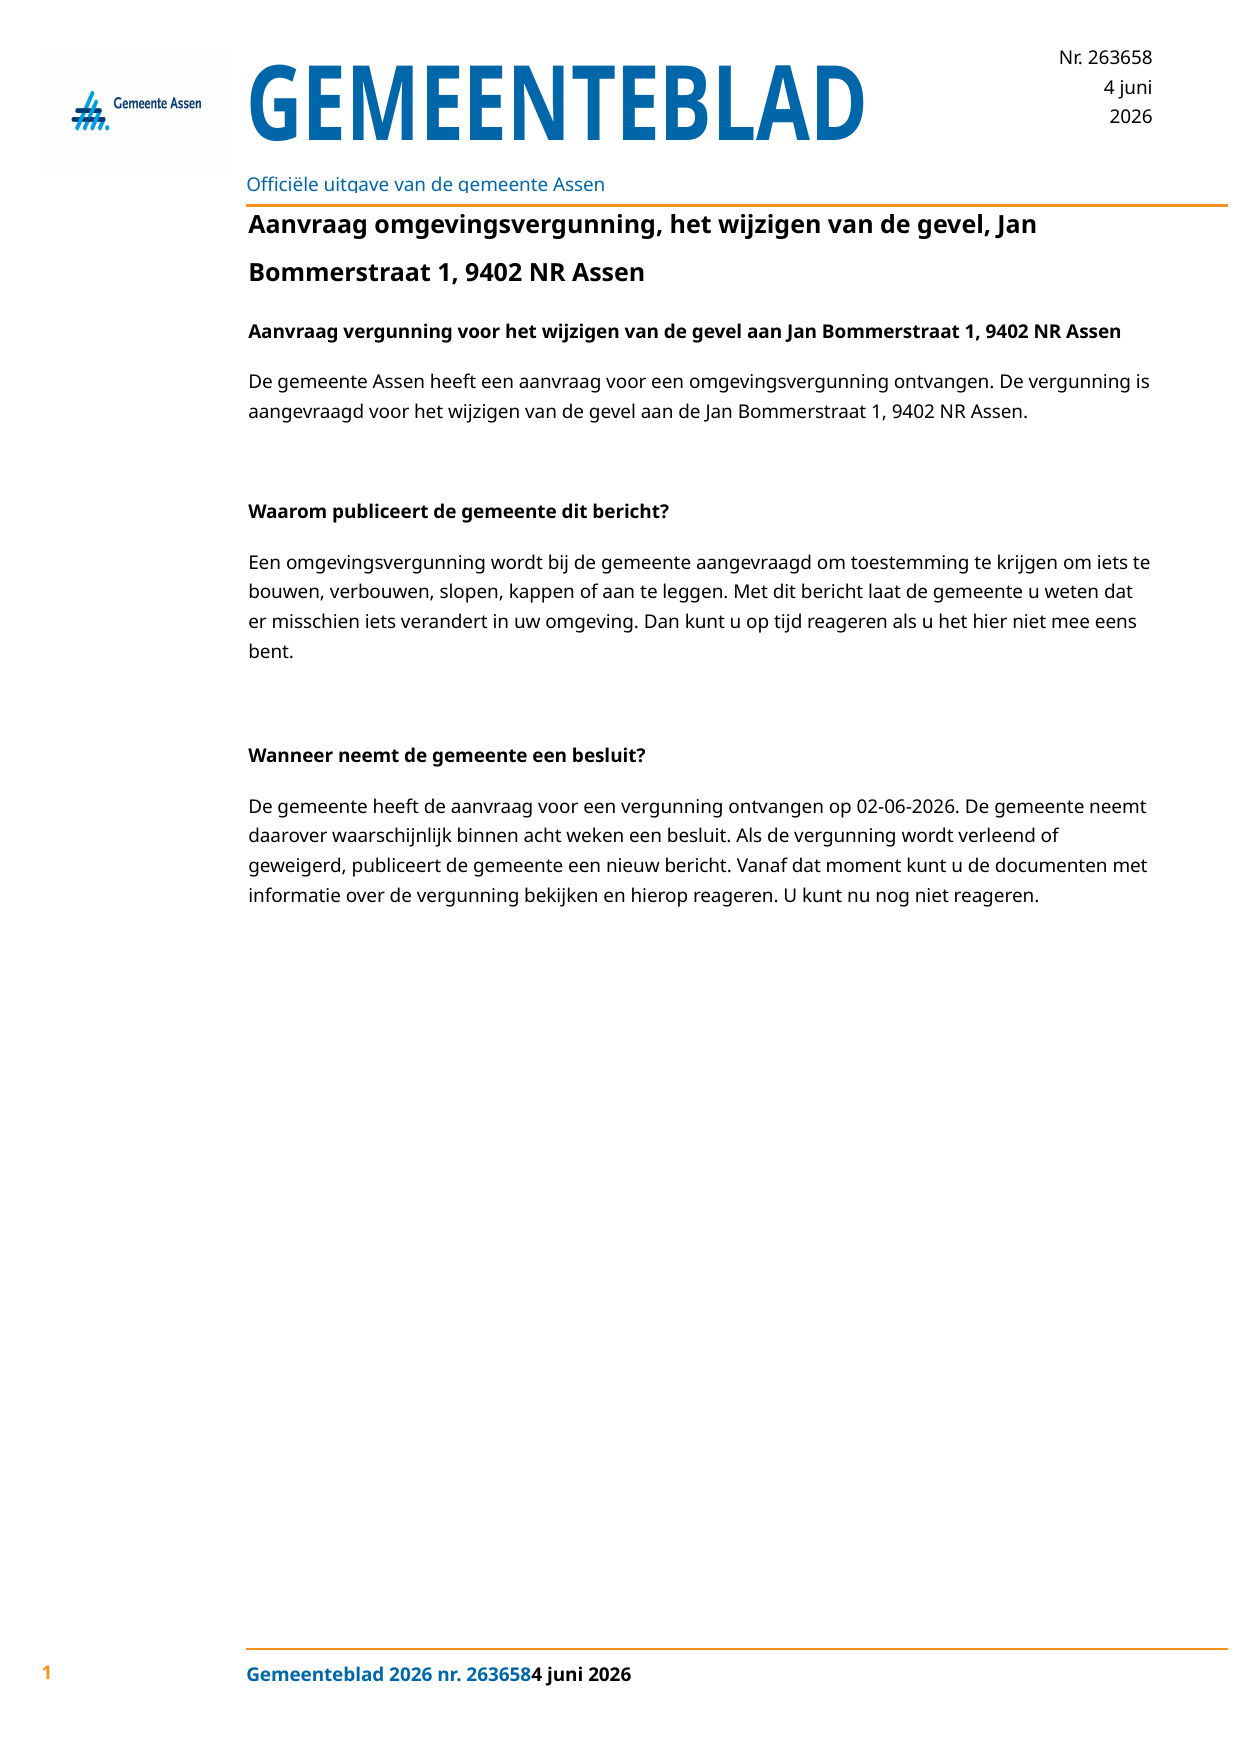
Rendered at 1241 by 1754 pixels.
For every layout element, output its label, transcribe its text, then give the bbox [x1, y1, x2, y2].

text Een omgevingsvergunning wordt bij de gemeente aangevraagd om toestemming te krijgen om iets te bouwen, verbouwen, slopen, kappen of aan te leggen. Met dit bericht laat de gemeente u weten dat er misschien iets verandert in uw omgeving. Dan kunt u op tijd reageren als u het hier niet mee eens bent. [248, 549, 1152, 664]
text Aanvraag vergunning voor het wijzigen van de gevel aan Jan Bommerstraat 1, 9402 NR Assen [248, 318, 1152, 344]
text ﻿Wanneer neemt de gemeente een besluit? [248, 739, 1152, 768]
picture [41, 47, 231, 172]
text De gemeente Assen heeft een aanvraag voor een omgevingsvergunning ontvangen. De vergunning is aangevraagd voor het wijzigen van de gevel aan de Jan Bommerstraat 1, 9402 NR Assen. [248, 368, 1152, 424]
text Aanvraag omgevingsvergunning, het wijzigen van de gevel, Jan Bommerstraat 1, 9402 NR Assen [248, 207, 1152, 288]
text Waarom publiceert de gemeente dit bericht? [248, 499, 1152, 524]
text De gemeente heeft de aanvraag voor een vergunning ontvangen op 02-06-2026. De gemeente neemt daarover waarschijnlijk binnen acht weken een besluit. Als de vergunning wordt verleend of geweigerd, publiceert de gemeente een nieuw bericht. Vanaf dat moment kunt u de documenten met informatie over de vergunning bekijken en hierop reageren. U kunt nu nog niet reageren. [248, 793, 1152, 908]
